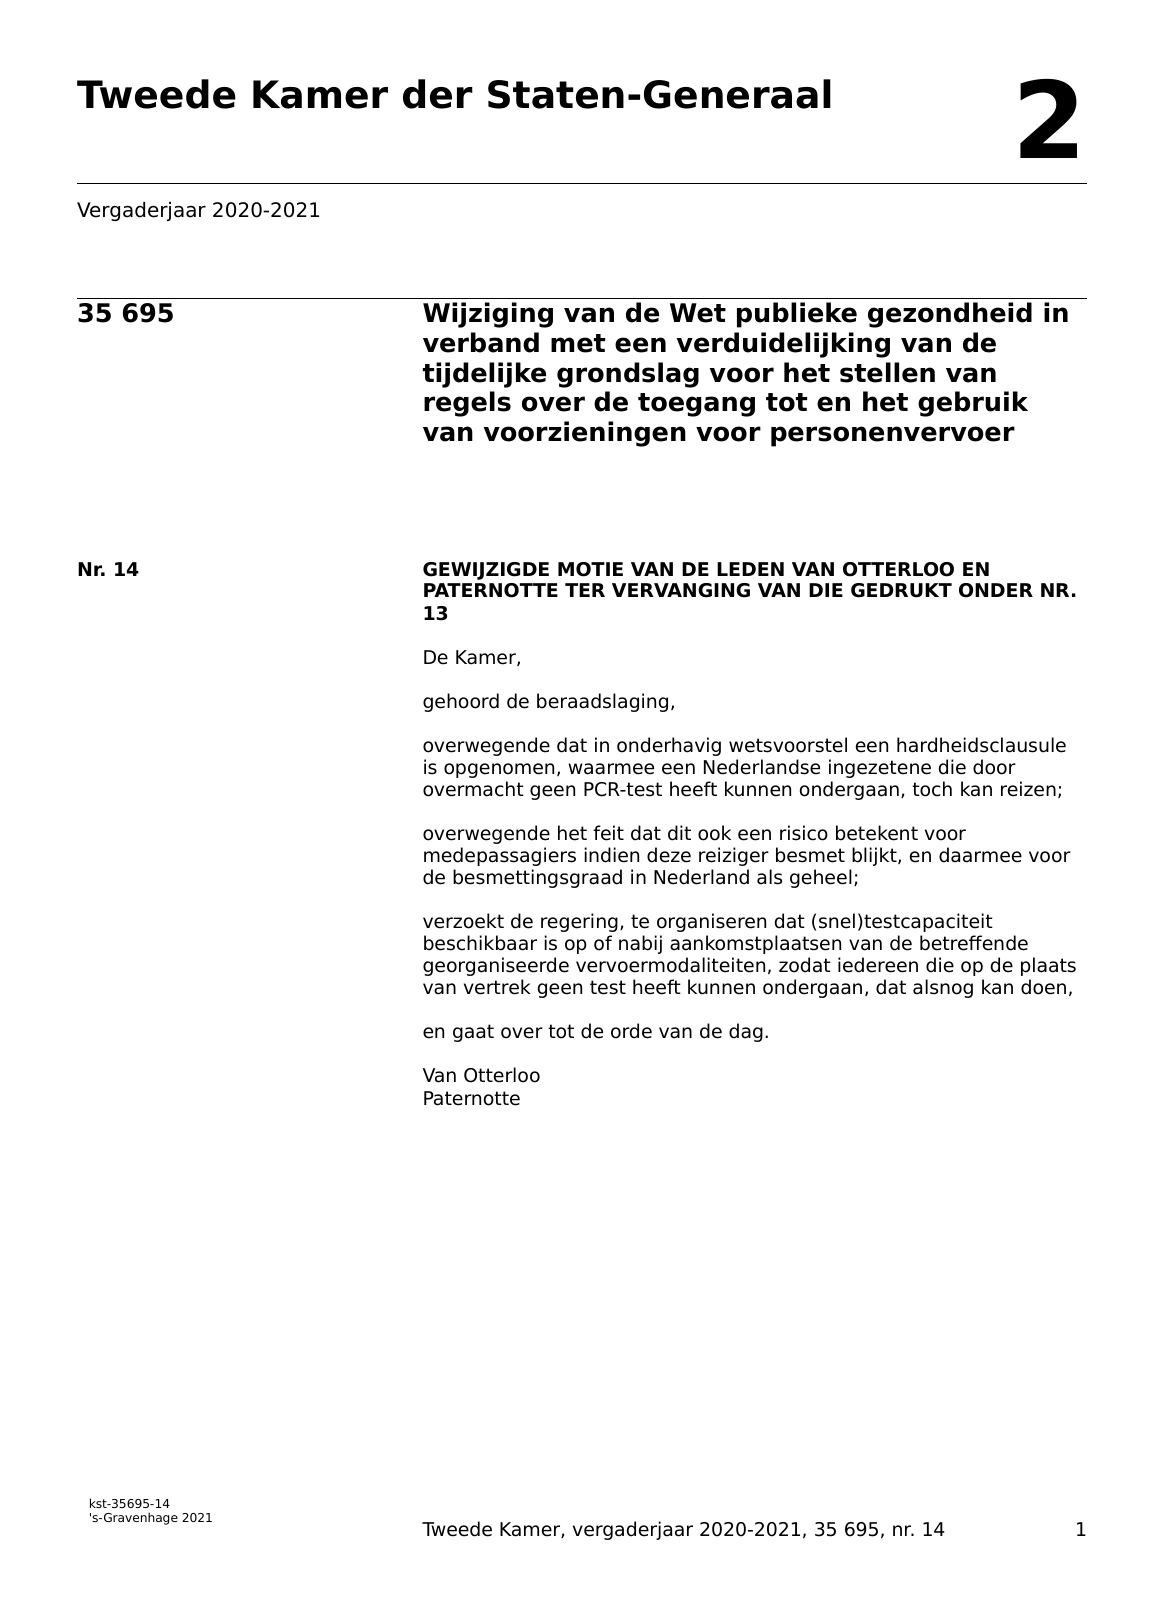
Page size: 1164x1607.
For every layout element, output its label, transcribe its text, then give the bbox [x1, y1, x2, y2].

table_cell Vergaderjaar 2020-2021 [77, 184, 1087, 298]
text De Kamer, [422, 647, 1087, 668]
text 's-Gravenhage 2021 [88, 1511, 323, 1525]
text Van Otterloo [422, 1065, 1087, 1087]
subtitle Nr. 14 GEWIJZIGDE MOTIE VAN DE LEDEN VAN OTTERLOO EN PATERNOTTE TER VERVANGING VAN DIE GEDRUKT ONDER NR. 13 [77, 558, 1087, 624]
table_header 2 [886, 59, 1087, 183]
table_header Tweede Kamer der Staten-Generaal [77, 59, 886, 183]
text verzoekt de regering, te organiseren dat (snel)testcapaciteit beschikbaar is op of nabij aankomstplaatsen van de betreffende georganiseerde vervoermodaliteiten, zodat iedereen die op de plaats van vertrek geen test heeft kunnen ondergaan, dat alsnog kan doen, [422, 911, 1087, 999]
subtitle 35 695 Wijziging van de Wet publieke gezondheid in verband met een verduidelijking van de tijdelijke grondslag voor het stellen van regels over de toegang tot en het gebruik van voorzieningen voor personenvervoer [77, 299, 1087, 447]
text overwegende dat in onderhavig wetsvoorstel een hardheidsclausule is opgenomen, waarmee een Nederlandse ingezetene die door overmacht geen PCR-test heeft kunnen ondergaan, toch kan reizen; [422, 735, 1087, 801]
text overwegende het feit dat dit ook een risico betekent voor medepassagiers indien deze reiziger besmet blijkt, en daarmee voor de besmettingsgraad in Nederland als geheel; [422, 823, 1087, 889]
text gehoord de beraadslaging, [422, 691, 1087, 713]
text Paternotte [422, 1087, 1087, 1109]
text en gaat over tot de orde van de dag. [422, 1021, 1087, 1043]
text kst-35695-14 [88, 1497, 323, 1511]
